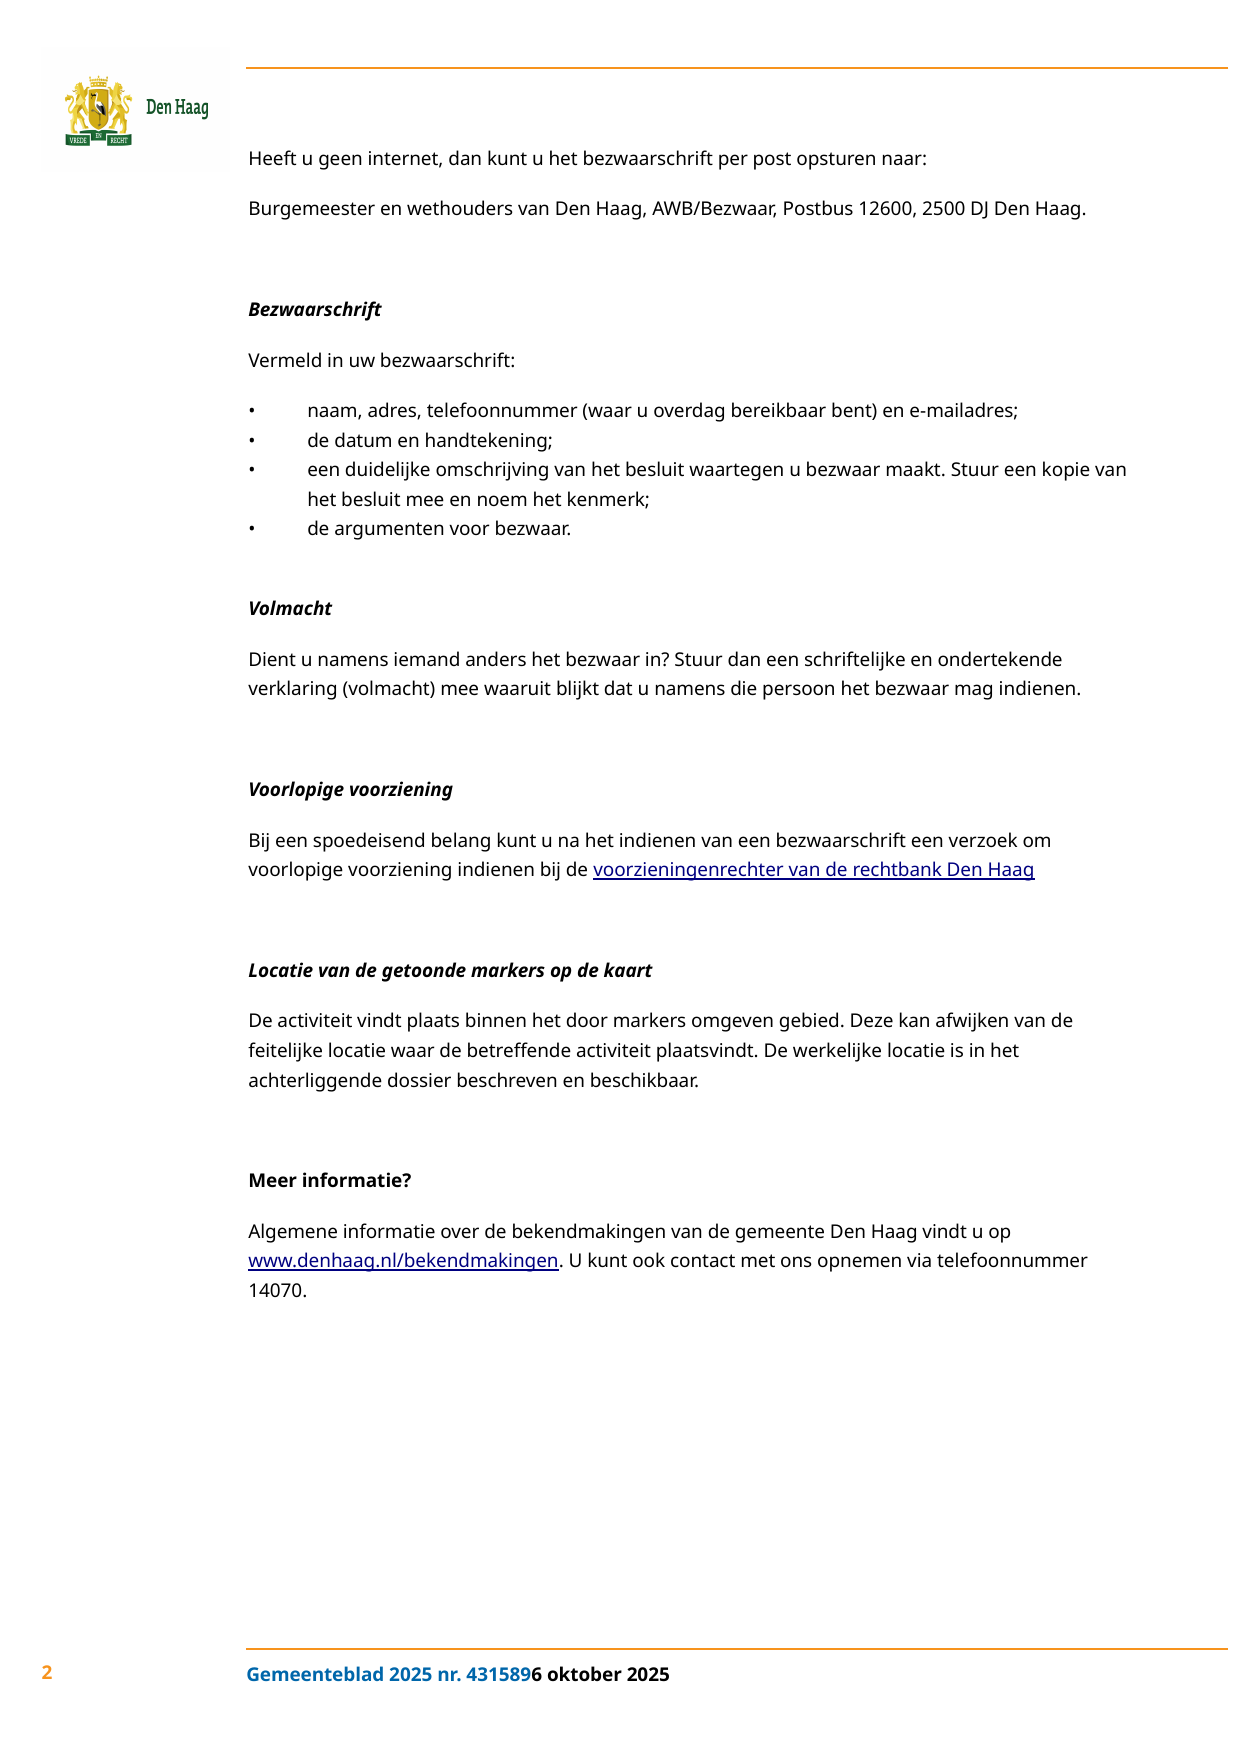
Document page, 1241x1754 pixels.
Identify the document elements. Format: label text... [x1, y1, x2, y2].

text Bezwaarschrift [248, 296, 1152, 322]
text Meer informatie? [248, 1168, 1152, 1193]
list de datum en handtekening; [248, 427, 1152, 453]
text Dient u namens iemand anders het bezwaar in? Stuur dan een schriftelijke en ondertekende verklaring (volmacht) mee waaruit blijkt dat u namens die persoon het bezwaar mag indienen. [248, 646, 1152, 701]
picture [41, 47, 231, 172]
text Locatie van de getoonde markers op de kaart [248, 957, 1152, 983]
text Burgemeester en wethouders van Den Haag, AWB/Bezwaar, Postbus 12600, 2500 DJ Den Haag. [248, 196, 1152, 221]
text Vermeld in uw bezwaarschrift: [248, 347, 1152, 373]
text Bij een spoedeisend belang kunt u na het indienen van een bezwaarschrift een verzoek om voorlopige voorziening indienen bij de voorzieningenrechter van de rechtbank Den Haag [248, 827, 1152, 882]
text De activiteit vindt plaats binnen het door markers omgeven gebied. Deze kan afwijken van de feitelijke locatie waar de betreffende activiteit plaatsvindt. De werkelijke locatie is in het achterliggende dossier beschreven en beschikbaar. [248, 1008, 1152, 1093]
list de argumenten voor bezwaar. [248, 516, 1152, 541]
text Heeft u geen internet, dan kunt u het bezwaarschrift per post opsturen naar: [248, 145, 1152, 171]
text Volmacht [248, 596, 1152, 621]
list naam, adres, telefoonnummer (waar u overdag bereikbaar bent) en e-mailadres; [248, 397, 1152, 423]
text Voorlopige voorziening [248, 776, 1152, 802]
text Algemene informatie over de bekendmakingen van de gemeente Den Haag vindt u op www.denhaag.nl/bekendmakingen. U kunt ook contact met ons opnemen via telefoonnummer 14070. [248, 1218, 1152, 1303]
list een duidelijke omschrijving van het besluit waartegen u bezwaar maakt. Stuur een kopie van het besluit mee en noem het kenmerk; [248, 456, 1152, 512]
